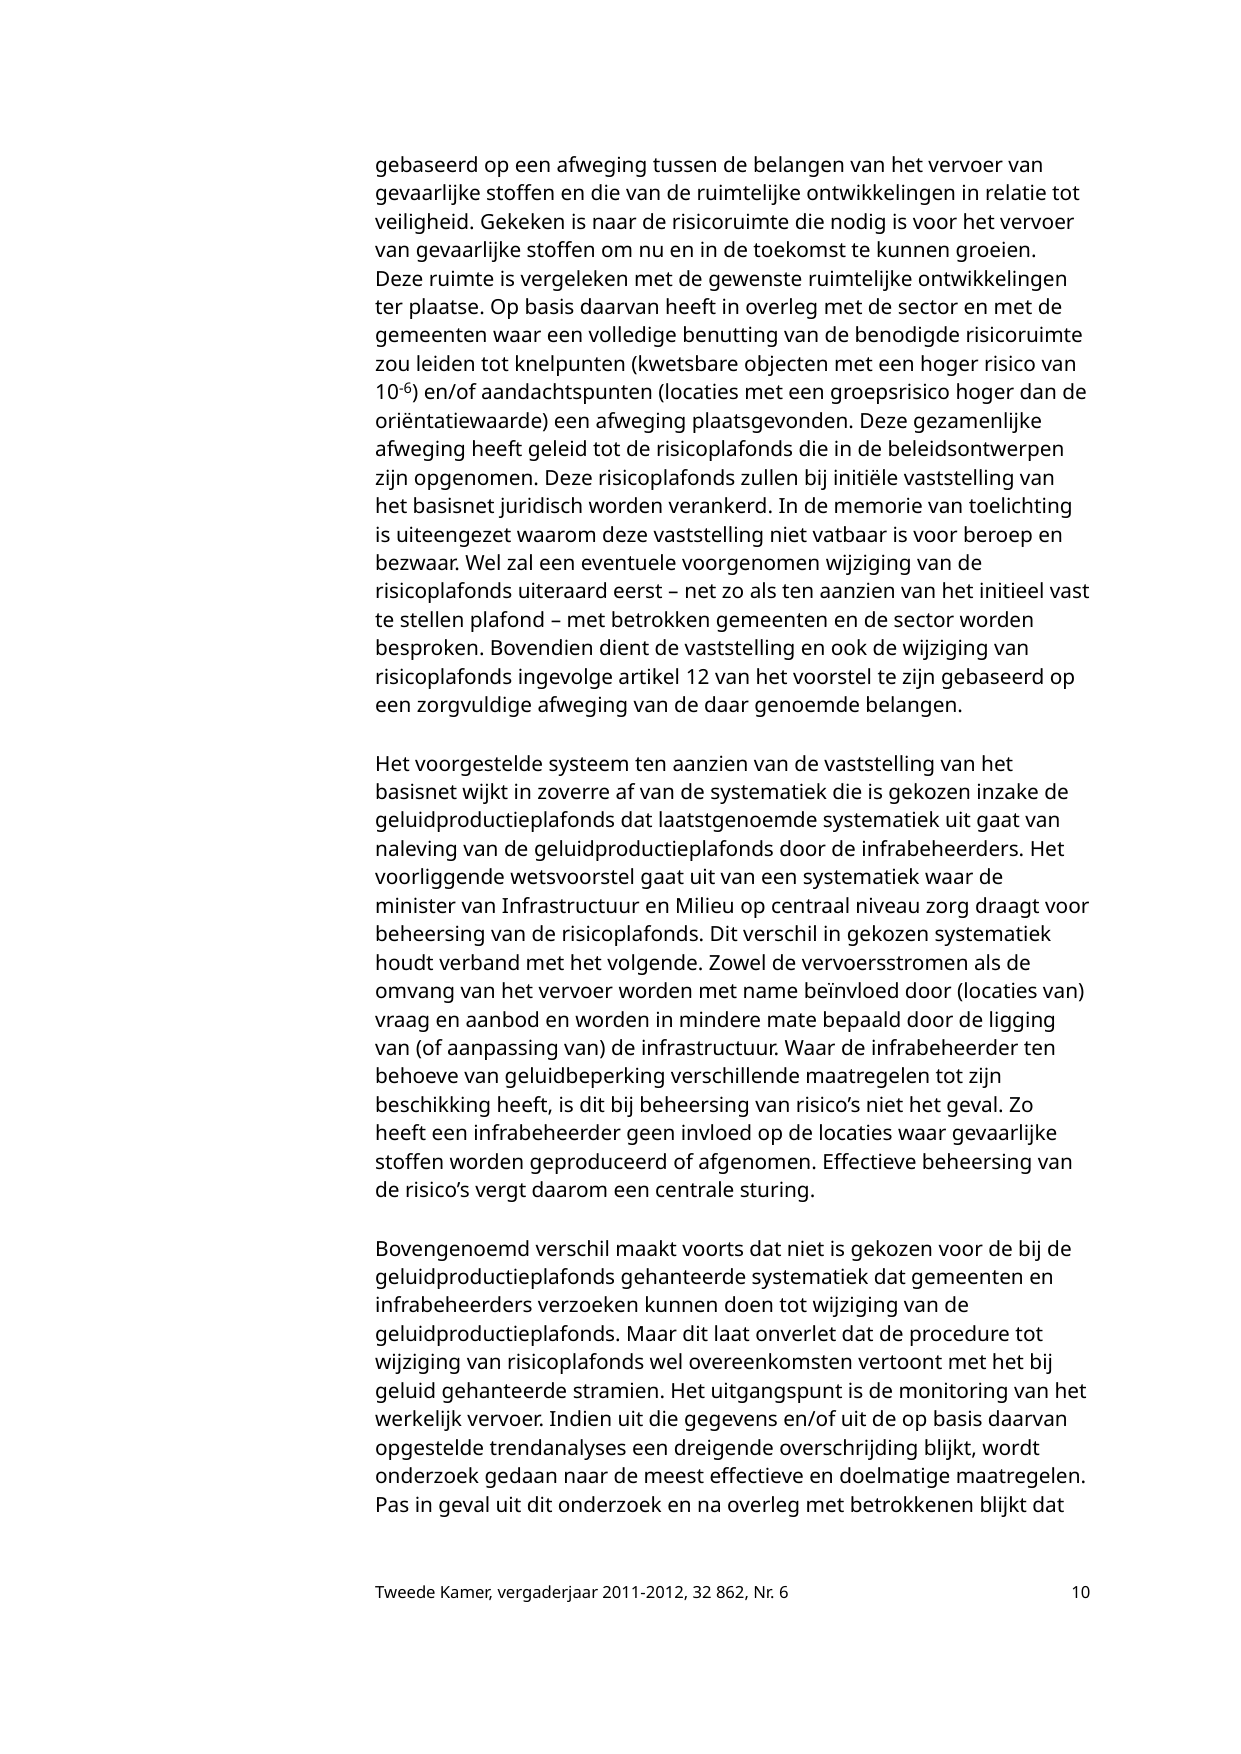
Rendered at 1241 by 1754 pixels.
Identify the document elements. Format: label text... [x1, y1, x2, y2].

text Bovengenoemd verschil maakt voorts dat niet is gekozen voor de bij de geluidproductieplafonds gehanteerde systematiek dat gemeenten en infrabeheerders verzoeken kunnen doen tot wijziging van de geluidproductieplafonds. Maar dit laat onverlet dat de procedure tot wijziging van risicoplafonds wel overeenkomsten vertoont met het bij geluid gehanteerde stramien. Het uitgangspunt is de monitoring van het werkelijk vervoer. Indien uit die gegevens en/of uit de op basis daarvan opgestelde trendanalyses een dreigende overschrijding blijkt, wordt onderzoek gedaan naar de meest effectieve en doelmatige maatregelen. Pas in geval uit dit onderzoek en na overleg met betrokkenen blijkt dat [375, 1234, 1090, 1518]
text gebaseerd op een afweging tussen de belangen van het vervoer van gevaarlijke stoffen en die van de ruimtelijke ontwikkelingen in relatie tot veiligheid. Gekeken is naar de risicoruimte die nodig is voor het vervoer van gevaarlijke stoffen om nu en in de toekomst te kunnen groeien. Deze ruimte is vergeleken met de gewenste ruimtelijke ontwikkelingen ter plaatse. Op basis daarvan heeft in overleg met de sector en met de gemeenten waar een volledige benutting van de benodigde risicoruimte zou leiden tot knelpunten (kwetsbare objecten met een hoger risico van 10-6) en/of aandachtspunten (locaties met een groepsrisico hoger dan de oriëntatiewaarde) een afweging plaatsgevonden. Deze gezamenlijke afweging heeft geleid tot de risicoplafonds die in de beleidsontwerpen zijn opgenomen. Deze risicoplafonds zullen bij initiële vaststelling van het basisnet juridisch worden verankerd. In de memorie van toelichting is uiteengezet waarom deze vaststelling niet vatbaar is voor beroep en bezwaar. Wel zal een eventuele voorgenomen wijziging van de risicoplafonds uiteraard eerst – net zo als ten aanzien van het initieel vast te stellen plafond – met betrokken gemeenten en de sector worden besproken. Bovendien dient de vaststelling en ook de wijziging van risicoplafonds ingevolge artikel 12 van het voorstel te zijn gebaseerd op een zorgvuldige afweging van de daar genoemde belangen. [375, 150, 1090, 719]
text Het voorgestelde systeem ten aanzien van de vaststelling van het basisnet wijkt in zoverre af van de systematiek die is gekozen inzake de geluidproductieplafonds dat laatstgenoemde systematiek uit gaat van naleving van de geluidproductieplafonds door de infrabeheerders. Het voorliggende wetsvoorstel gaat uit van een systematiek waar de minister van Infrastructuur en Milieu op centraal niveau zorg draagt voor beheersing van de risicoplafonds. Dit verschil in gekozen systematiek houdt verband met het volgende. Zowel de vervoersstromen als de omvang van het vervoer worden met name beïnvloed door (locaties van) vraag en aanbod en worden in mindere mate bepaald door de ligging van (of aanpassing van) de infrastructuur. Waar de infrabeheerder ten behoeve van geluidbeperking verschillende maatregelen tot zijn beschikking heeft, is dit bij beheersing van risico’s niet het geval. Zo heeft een infrabeheerder geen invloed op de locaties waar gevaarlijke stoffen worden geproduceerd of afgenomen. Effectieve beheersing van de risico’s vergt daarom een centrale sturing. [375, 749, 1090, 1204]
